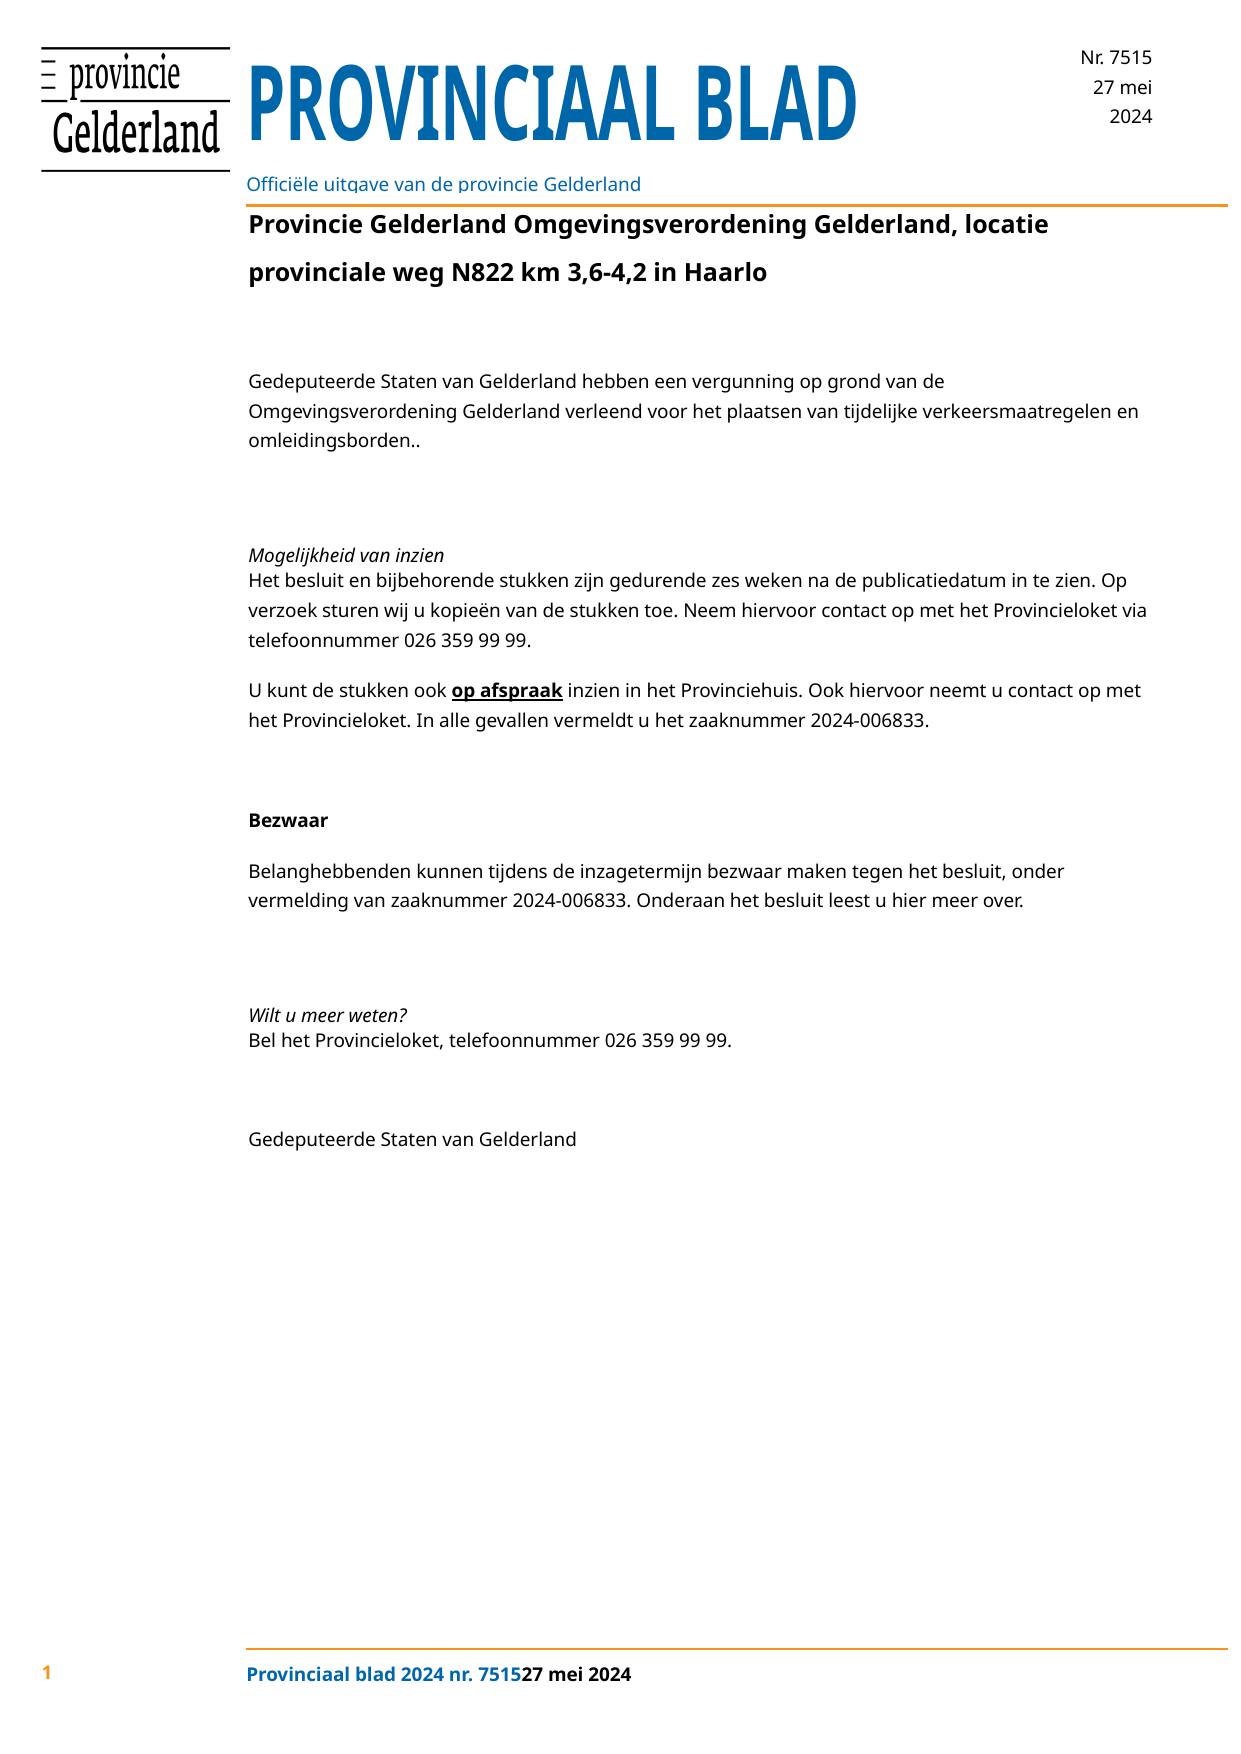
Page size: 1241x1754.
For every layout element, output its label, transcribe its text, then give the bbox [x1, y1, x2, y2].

text U kunt de stukken ook op afspraak inzien in het Provinciehuis. Ook hiervoor neemt u contact op met het Provincieloket. In alle gevallen vermeldt u het zaaknummer 2024-006833. [248, 677, 1152, 732]
text Bezwaar [248, 808, 1152, 833]
text Gedeputeerde Staten van Gelderland hebben een vergunning op grond van de Omgevingsverordening Gelderland verleend voor het plaatsen van tijdelijke verkeersmaatregelen en omleidingsborden.. [248, 368, 1152, 453]
text Het besluit en bijbehorende stukken zijn gedurende zes weken na de publicatiedatum in te zien. Op verzoek sturen wij u kopieën van de stukken toe. Neem hiervoor contact op met het Provincieloket via telefoonnummer 026 359 99 99. [248, 568, 1152, 652]
text Gedeputeerde Staten van Gelderland [248, 1126, 1152, 1152]
text Provincie Gelderland Omgevingsverordening Gelderland, locatie provinciale weg N822 km 3,6-4,2 in Haarlo [248, 207, 1152, 288]
text Mogelijkheid van inzien [248, 542, 1152, 568]
text Belanghebbenden kunnen tijdens de inzagetermijn bezwaar maken tegen het besluit, onder vermelding van zaaknummer 2024-006833. Onderaan het besluit leest u hier meer over. [248, 858, 1152, 913]
text Wilt u meer weten? [248, 1002, 1152, 1028]
text Bel het Provincieloket, telefoonnummer 026 359 99 99. [248, 1028, 1152, 1053]
picture [41, 47, 231, 172]
